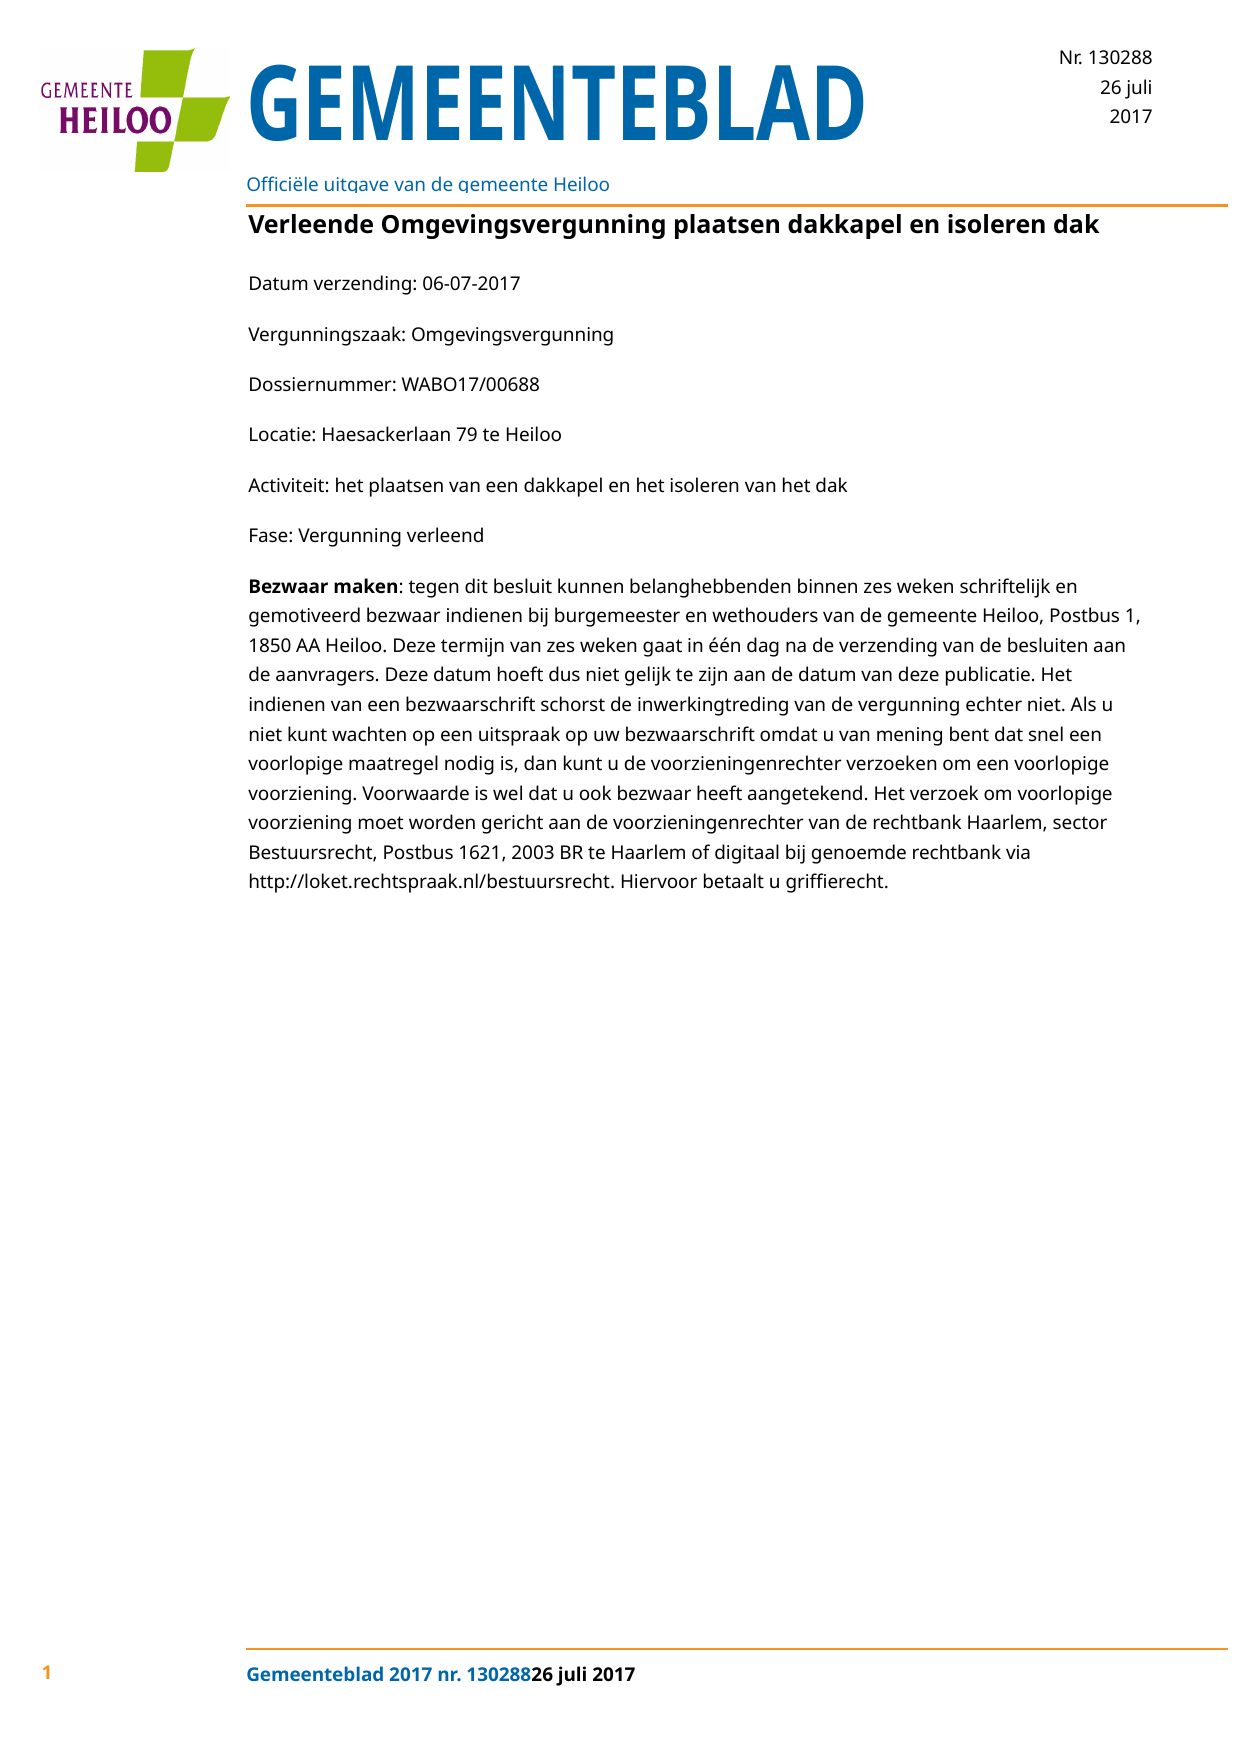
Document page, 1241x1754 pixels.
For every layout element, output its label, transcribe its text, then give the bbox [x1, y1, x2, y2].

text Datum verzending: 06-07-2017 [248, 270, 1152, 296]
text Fase: Vergunning verleend [248, 522, 1152, 548]
text Verleende Omgevingsvergunning plaatsen dakkapel en isoleren dak [248, 207, 1152, 241]
text Vergunningszaak: Omgevingsvergunning [248, 321, 1152, 346]
text Bezwaar maken: tegen dit besluit kunnen belanghebbenden binnen zes weken schriftelijk en gemotiveerd bezwaar indienen bij burgemeester en wethouders van de gemeente Heiloo, Postbus 1, 1850 AA Heiloo. Deze termijn van zes weken gaat in één dag na de verzending van de besluiten aan de aanvragers. Deze datum hoeft dus niet gelijk te zijn aan de datum van deze publicatie. Het indienen van een bezwaarschrift schorst de inwerkingtreding van de vergunning echter niet. Als u niet kunt wachten op een uitspraak op uw bezwaarschrift omdat u van mening bent dat snel een voorlopige maatregel nodig is, dan kunt u de voorzieningenrechter verzoeken om een voorlopige voorziening. Voorwaarde is wel dat u ook bezwaar heeft aangetekend. Het verzoek om voorlopige voorziening moet worden gericht aan de voorzieningenrechter van de rechtbank Haarlem, sector Bestuursrecht, Postbus 1621, 2003 BR te Haarlem of digitaal bij genoemde rechtbank via http://loket.rechtspraak.nl/bestuursrecht. Hiervoor betaalt u griffierecht. [248, 573, 1152, 894]
text Dossiernummer: WABO17/00688 [248, 371, 1152, 397]
text Locatie: Haesackerlaan 79 te Heiloo [248, 422, 1152, 447]
picture [41, 47, 231, 172]
text Activiteit: het plaatsen van een dakkapel en het isoleren van het dak [248, 472, 1152, 498]
